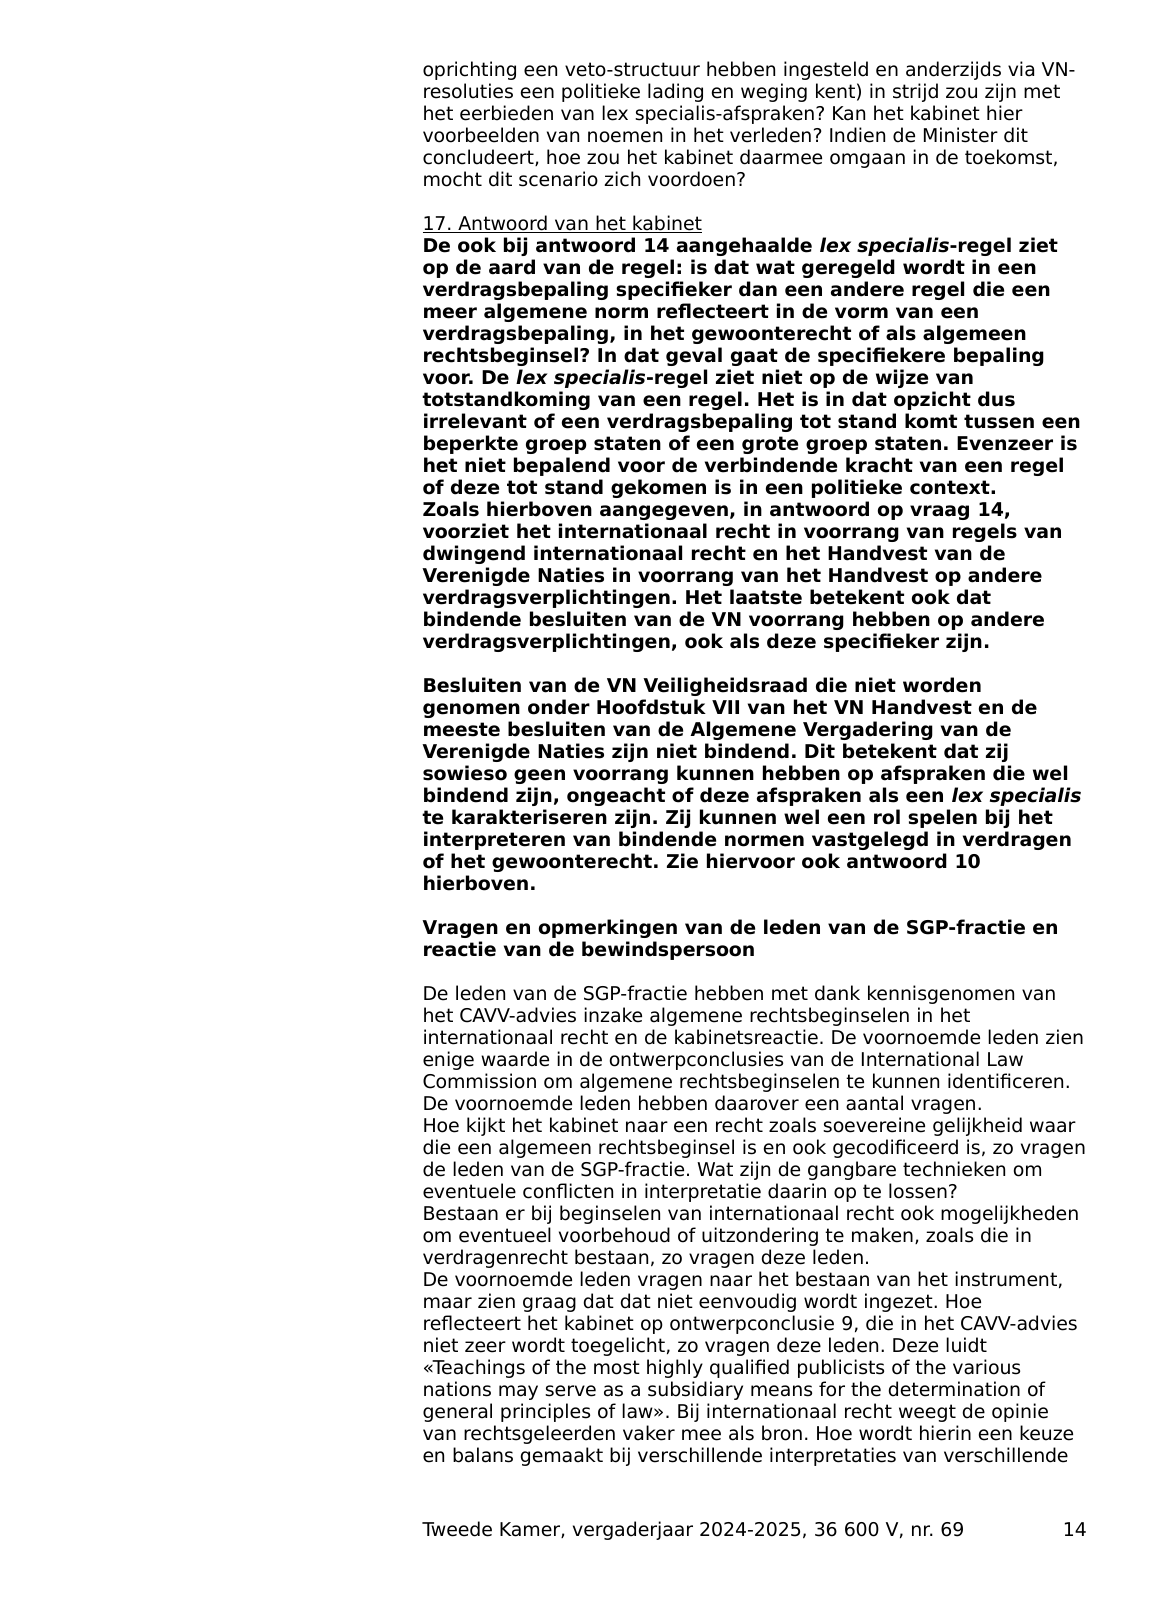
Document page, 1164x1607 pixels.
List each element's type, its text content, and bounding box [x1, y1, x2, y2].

text Besluiten van de VN Veiligheidsraad die niet worden genomen onder Hoofdstuk VII van het VN Handvest en de meeste besluiten van de Algemene Vergadering van de Verenigde Naties zijn niet bindend. Dit betekent dat zij sowieso geen voorrang kunnen hebben op afspraken die wel bindend zijn, ongeacht of deze afspraken als een lex specialis te karakteriseren zijn. Zij kunnen wel een rol spelen bij het interpreteren van bindende normen vastgelegd in verdragen of het gewoonterecht. Zie hiervoor ook antwoord 10 hierboven. [422, 675, 1087, 895]
text oprichting een veto-structuur hebben ingesteld en anderzijds via VN-resoluties een politieke lading en weging kent) in strijd zou zijn met het eerbieden van lex specialis-afspraken? Kan het kabinet hier voorbeelden van noemen in het verleden? Indien de Minister dit concludeert, hoe zou het kabinet daarmee omgaan in de toekomst, mocht dit scenario zich voordoen? [422, 59, 1087, 191]
subtitle Vragen en opmerkingen van de leden van de SGP-fractie en reactie van de bewindspersoon [422, 917, 1087, 961]
text De voornoemde leden vragen naar het bestaan van het instrument, maar zien graag dat dat niet eenvoudig wordt ingezet. Hoe reflecteert het kabinet op ontwerpconclusie 9, die in het CAVV-advies niet zeer wordt toegelicht, zo vragen deze leden. Deze luidt «Teachings of the most highly qualified publicists of the various nations may serve as a subsidiary means for the determination of general principles of law». Bij internationaal recht weegt de opinie van rechtsgeleerden vaker mee als bron. Hoe wordt hierin een keuze en balans gemaakt bij verschillende interpretaties van verschillende [422, 1269, 1087, 1467]
text De ook bij antwoord 14 aangehaalde lex specialis-regel ziet op de aard van de regel: is dat wat geregeld wordt in een verdragsbepaling specifieker dan een andere regel die een meer algemene norm reflecteert in de vorm van een verdragsbepaling, in het gewoonterecht of als algemeen rechtsbeginsel? In dat geval gaat de specifiekere bepaling voor. De lex specialis-regel ziet niet op de wijze van totstandkoming van een regel. Het is in dat opzicht dus irrelevant of een verdragsbepaling tot stand komt tussen een beperkte groep staten of een grote groep staten. Evenzeer is het niet bepalend voor de verbindende kracht van een regel of deze tot stand gekomen is in een politieke context. [422, 235, 1087, 499]
text Hoe kijkt het kabinet naar een recht zoals soevereine gelijkheid waar die een algemeen rechtsbeginsel is en ook gecodificeerd is, zo vragen de leden van de SGP-fractie. Wat zijn de gangbare technieken om eventuele conflicten in interpretatie daarin op te lossen? [422, 1115, 1087, 1203]
text 17. Antwoord van het kabinet [422, 213, 1087, 235]
text Bestaan er bij beginselen van internationaal recht ook mogelijkheden om eventueel voorbehoud of uitzondering te maken, zoals die in verdragenrecht bestaan, zo vragen deze leden. [422, 1203, 1087, 1269]
text De leden van de SGP-fractie hebben met dank kennisgenomen van het CAVV-advies inzake algemene rechtsbeginselen in het internationaal recht en de kabinetsreactie. De voornoemde leden zien enige waarde in de ontwerpconclusies van de International Law Commission om algemene rechtsbeginselen te kunnen identificeren. De voornoemde leden hebben daarover een aantal vragen. [422, 983, 1087, 1115]
text Zoals hierboven aangegeven, in antwoord op vraag 14, voorziet het internationaal recht in voorrang van regels van dwingend internationaal recht en het Handvest van de Verenigde Naties in voorrang van het Handvest op andere verdragsverplichtingen. Het laatste betekent ook dat bindende besluiten van de VN voorrang hebben op andere verdragsverplichtingen, ook als deze specifieker zijn. [422, 499, 1087, 653]
